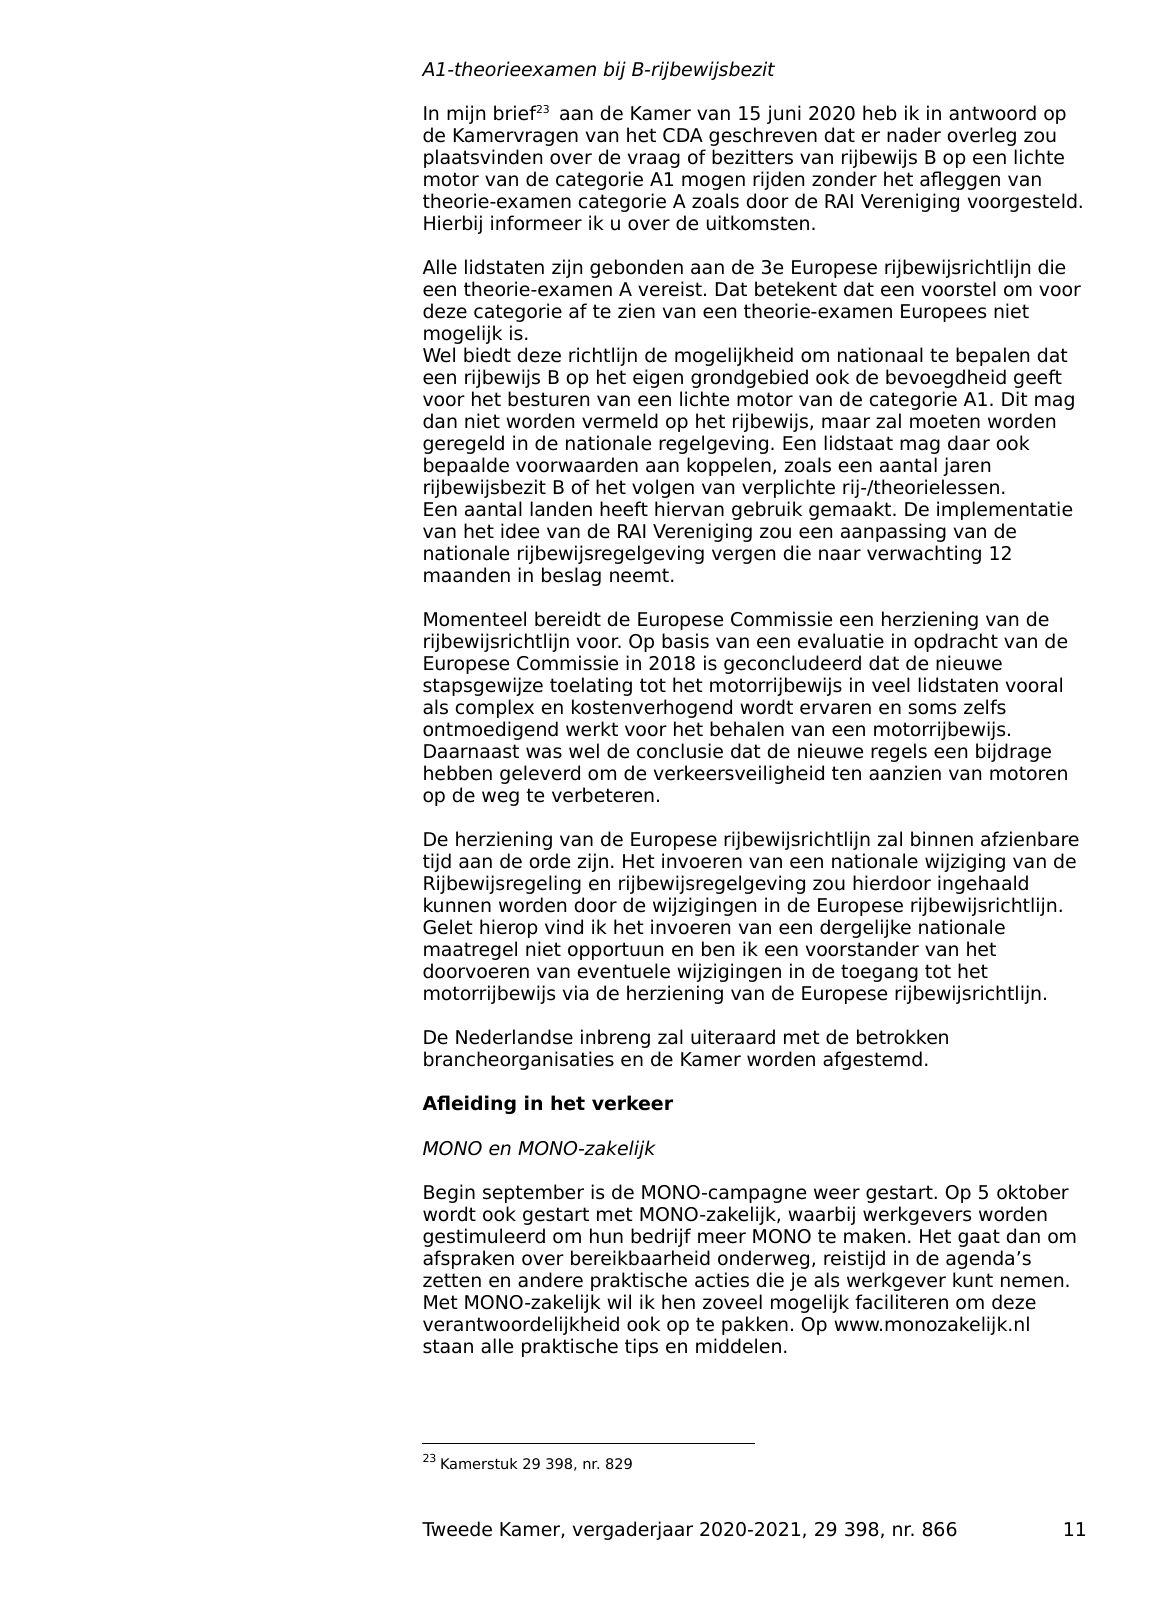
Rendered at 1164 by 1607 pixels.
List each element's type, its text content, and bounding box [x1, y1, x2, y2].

text De Nederlandse inbreng zal uiteraard met de betrokken brancheorganisaties en de Kamer worden afgestemd. [422, 1027, 1087, 1071]
subtitle MONO en MONO-zakelijk [422, 1137, 1087, 1159]
text Een aantal landen heeft hiervan gebruik gemaakt. De implementatie van het idee van de RAI Vereniging zou een aanpassing van de nationale rijbewijsregelgeving vergen die naar verwachting 12 maanden in beslag neemt. [422, 499, 1087, 587]
text Kamerstuk 29 398, nr. 829 [422, 1452, 1087, 1474]
text In mijn brief aan de Kamer van 15 juni 2020 heb ik in antwoord op de Kamervragen van het CDA geschreven dat er nader overleg zou plaatsvinden over de vraag of bezitters van rijbewijs B op een lichte motor van de categorie A1 mogen rijden zonder het afleggen van theorie-examen categorie A zoals door de RAI Vereniging voorgesteld. Hierbij informeer ik u over de uitkomsten. [422, 103, 1087, 235]
text Momenteel bereidt de Europese Commissie een herziening van de rijbewijsrichtlijn voor. Op basis van een evaluatie in opdracht van de Europese Commissie in 2018 is geconcludeerd dat de nieuwe stapsgewijze toelating tot het motorrijbewijs in veel lidstaten vooral als complex en kostenverhogend wordt ervaren en soms zelfs ontmoedigend werkt voor het behalen van een motorrijbewijs. Daarnaast was wel de conclusie dat de nieuwe regels een bijdrage hebben geleverd om de verkeersveiligheid ten aanzien van motoren op de weg te verbeteren. [422, 609, 1087, 807]
text Alle lidstaten zijn gebonden aan de 3e Europese rijbewijsrichtlijn die een theorie-examen A vereist. Dat betekent dat een voorstel om voor deze categorie af te zien van een theorie-examen Europees niet mogelijk is. [422, 257, 1087, 345]
subtitle A1-theorieexamen bij B-rijbewijsbezit [422, 59, 1087, 81]
text Wel biedt deze richtlijn de mogelijkheid om nationaal te bepalen dat een rijbewijs B op het eigen grondgebied ook de bevoegdheid geeft voor het besturen van een lichte motor van de categorie A1. Dit mag dan niet worden vermeld op het rijbewijs, maar zal moeten worden geregeld in de nationale regelgeving. Een lidstaat mag daar ook bepaalde voorwaarden aan koppelen, zoals een aantal jaren rijbewijsbezit B of het volgen van verplichte rij-/theorielessen. [422, 345, 1087, 499]
text Gelet hierop vind ik het invoeren van een dergelijke nationale maatregel niet opportuun en ben ik een voorstander van het doorvoeren van eventuele wijzigingen in de toegang tot het motorrijbewijs via de herziening van de Europese rijbewijsrichtlijn. [422, 917, 1087, 1005]
text De herziening van de Europese rijbewijsrichtlijn zal binnen afzienbare tijd aan de orde zijn. Het invoeren van een nationale wijziging van de Rijbewijsregeling en rijbewijsregelgeving zou hierdoor ingehaald kunnen worden door de wijzigingen in de Europese rijbewijsrichtlijn. [422, 829, 1087, 917]
text Begin september is de MONO-campagne weer gestart. Op 5 oktober wordt ook gestart met MONO-zakelijk, waarbij werkgevers worden gestimuleerd om hun bedrijf meer MONO te maken. Het gaat dan om afspraken over bereikbaarheid onderweg, reistijd in de agenda’s zetten en andere praktische acties die je als werkgever kunt nemen. Met MONO-zakelijk wil ik hen zoveel mogelijk faciliteren om deze verantwoordelijkheid ook op te pakken. Op www.monozakelijk.nl staan alle praktische tips en middelen. [422, 1182, 1087, 1357]
subtitle Afleiding in het verkeer [422, 1093, 1087, 1115]
